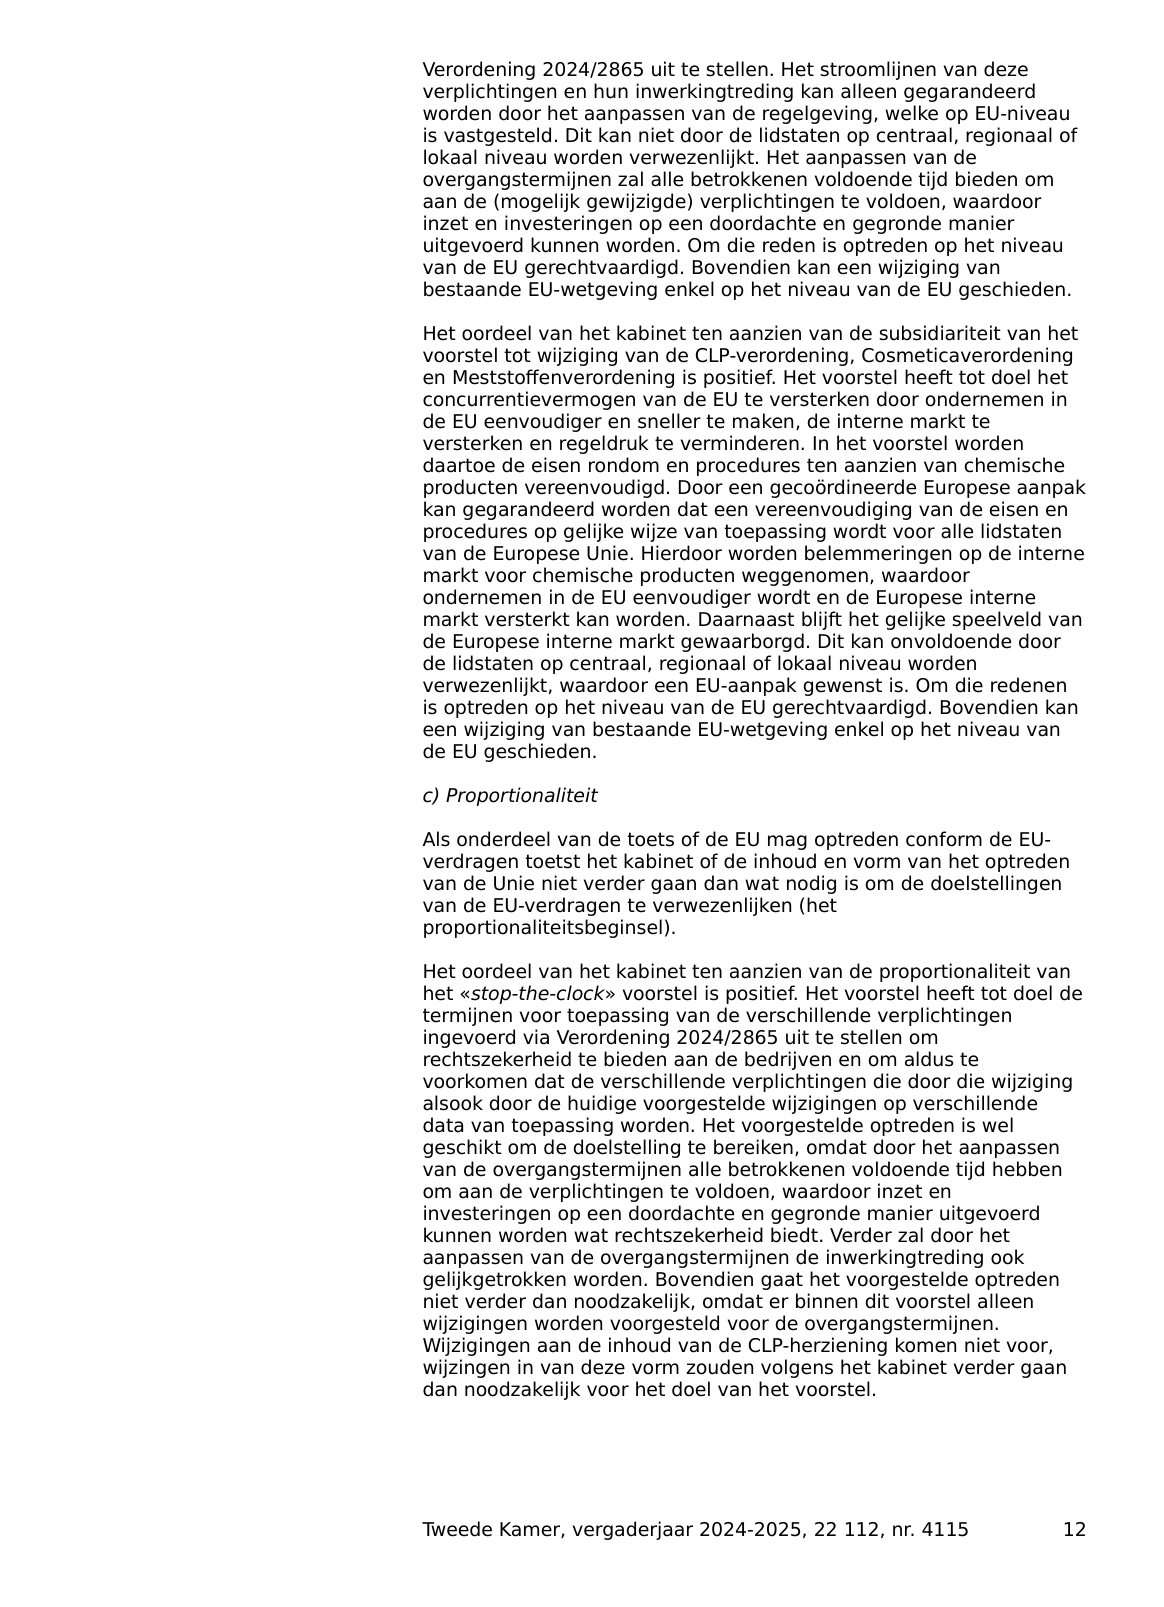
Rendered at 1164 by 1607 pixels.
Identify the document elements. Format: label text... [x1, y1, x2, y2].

subtitle c) Proportionaliteit [422, 785, 1087, 807]
text Het oordeel van het kabinet ten aanzien van de subsidiariteit van het voorstel tot wijziging van de CLP-verordening, Cosmeticaverordening en Meststoffenverordening is positief. Het voorstel heeft tot doel het concurrentievermogen van de EU te versterken door ondernemen in de EU eenvoudiger en sneller te maken, de interne markt te versterken en regeldruk te verminderen. In het voorstel worden daartoe de eisen rondom en procedures ten aanzien van chemische producten vereenvoudigd. Door een gecoördineerde Europese aanpak kan gegarandeerd worden dat een vereenvoudiging van de eisen en procedures op gelijke wijze van toepassing wordt voor alle lidstaten van de Europese Unie. Hierdoor worden belemmeringen op de interne markt voor chemische producten weggenomen, waardoor ondernemen in de EU eenvoudiger wordt en de Europese interne markt versterkt kan worden. Daarnaast blijft het gelijke speelveld van de Europese interne markt gewaarborgd. Dit kan onvoldoende door de lidstaten op centraal, regionaal of lokaal niveau worden verwezenlijkt, waardoor een EU-aanpak gewenst is. Om die redenen is optreden op het niveau van de EU gerechtvaardigd. Bovendien kan een wijziging van bestaande EU-wetgeving enkel op het niveau van de EU geschieden. [422, 323, 1087, 763]
text Het oordeel van het kabinet ten aanzien van de proportionaliteit van het «stop-the-clock» voorstel is positief. Het voorstel heeft tot doel de termijnen voor toepassing van de verschillende verplichtingen ingevoerd via Verordening 2024/2865 uit te stellen om rechtszekerheid te bieden aan de bedrijven en om aldus te voorkomen dat de verschillende verplichtingen die door die wijziging alsook door de huidige voorgestelde wijzigingen op verschillende data van toepassing worden. Het voorgestelde optreden is wel geschikt om de doelstelling te bereiken, omdat door het aanpassen van de overgangstermijnen alle betrokkenen voldoende tijd hebben om aan de verplichtingen te voldoen, waardoor inzet en investeringen op een doordachte en gegronde manier uitgevoerd kunnen worden wat rechtszekerheid biedt. Verder zal door het aanpassen van de overgangstermijnen de inwerkingtreding ook gelijkgetrokken worden. Bovendien gaat het voorgestelde optreden niet verder dan noodzakelijk, omdat er binnen dit voorstel alleen wijzigingen worden voorgesteld voor de overgangstermijnen. Wijzigingen aan de inhoud van de CLP-herziening komen niet voor, wijzingen in van deze vorm zouden volgens het kabinet verder gaan dan noodzakelijk voor het doel van het voorstel. [422, 961, 1087, 1401]
text Als onderdeel van de toets of de EU mag optreden conform de EU-verdragen toetst het kabinet of de inhoud en vorm van het optreden van de Unie niet verder gaan dan wat nodig is om de doelstellingen van de EU-verdragen te verwezenlijken (het proportionaliteitsbeginsel). [422, 829, 1087, 939]
text Verordening 2024/2865 uit te stellen. Het stroomlijnen van deze verplichtingen en hun inwerkingtreding kan alleen gegarandeerd worden door het aanpassen van de regelgeving, welke op EU-niveau is vastgesteld. Dit kan niet door de lidstaten op centraal, regionaal of lokaal niveau worden verwezenlijkt. Het aanpassen van de overgangstermijnen zal alle betrokkenen voldoende tijd bieden om aan de (mogelijk gewijzigde) verplichtingen te voldoen, waardoor inzet en investeringen op een doordachte en gegronde manier uitgevoerd kunnen worden. Om die reden is optreden op het niveau van de EU gerechtvaardigd. Bovendien kan een wijziging van bestaande EU-wetgeving enkel op het niveau van de EU geschieden. [422, 59, 1087, 301]
